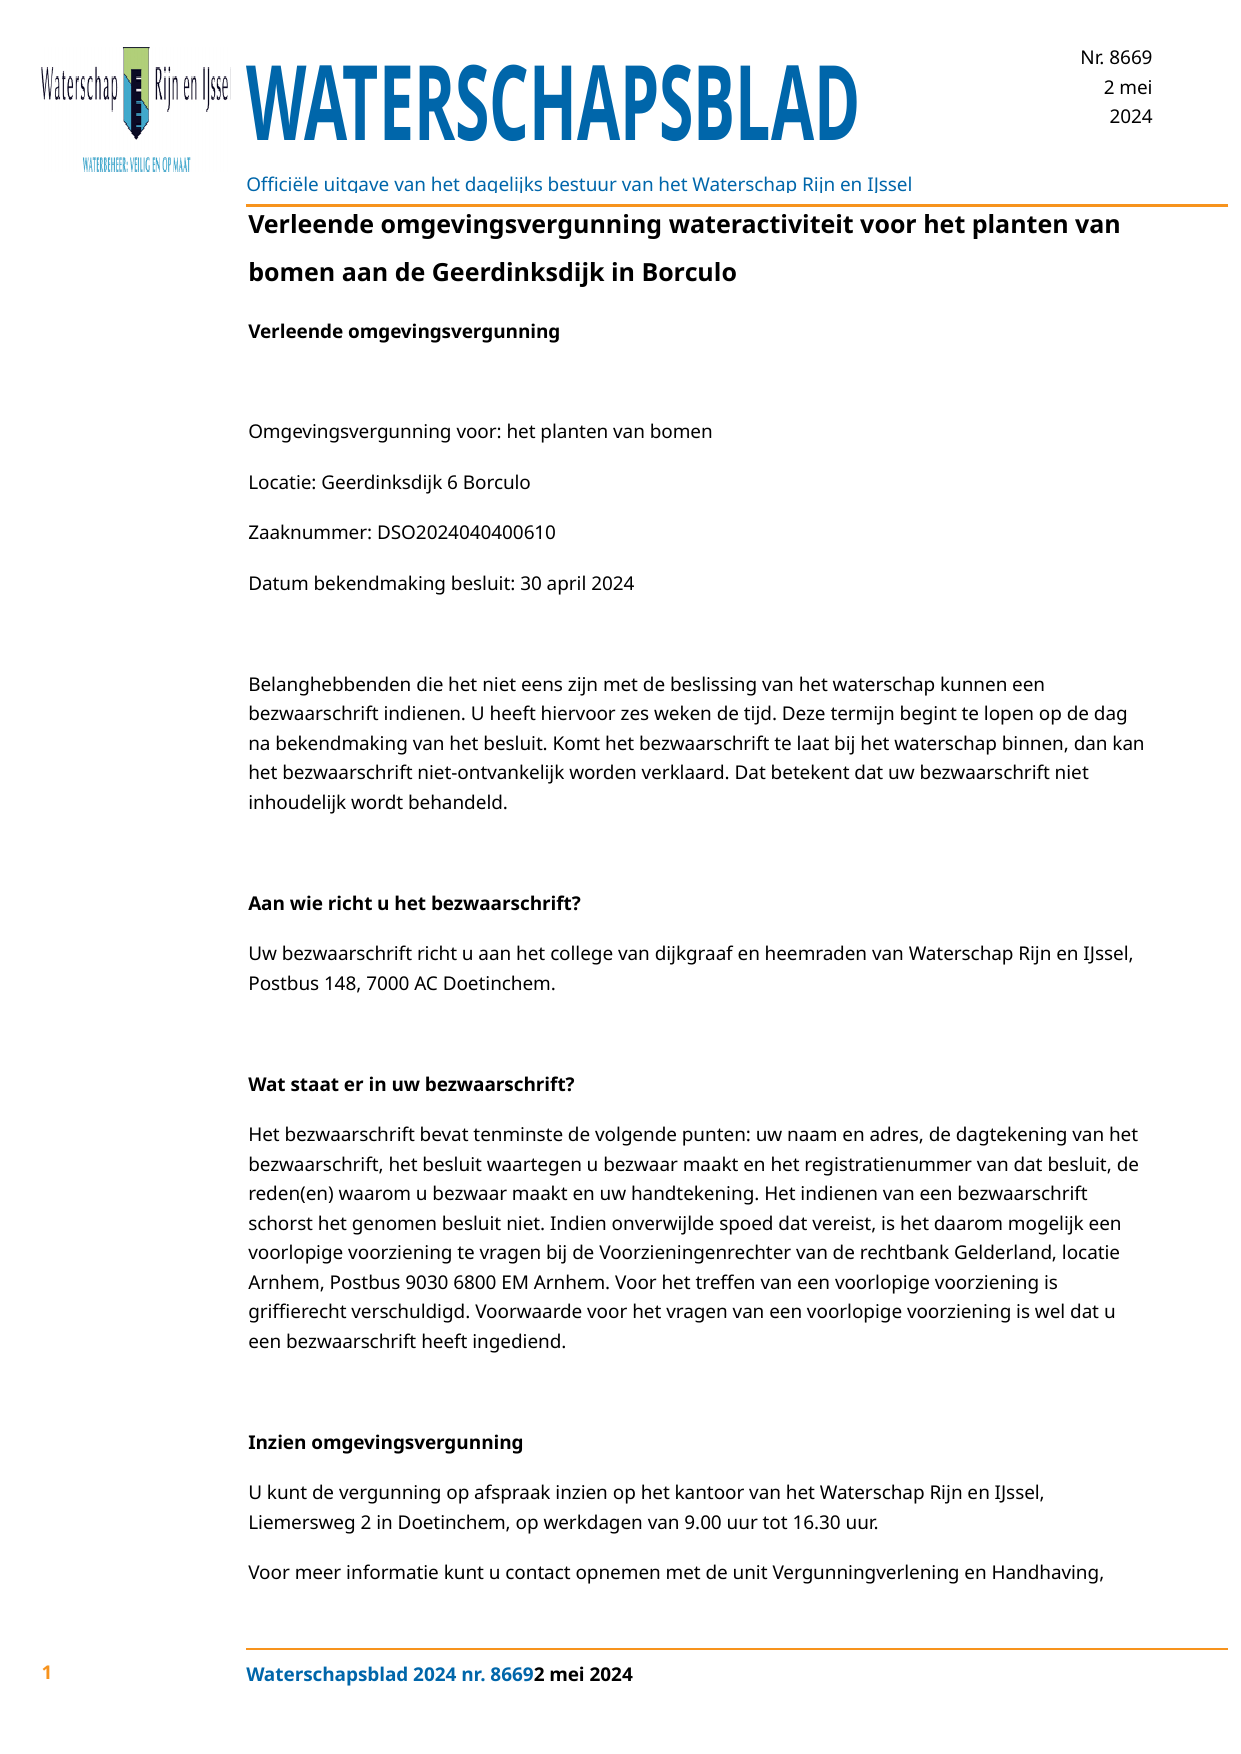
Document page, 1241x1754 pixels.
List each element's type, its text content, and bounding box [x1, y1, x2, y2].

text Aan wie richt u het bezwaarschrift? [248, 890, 1152, 916]
text Omgevingsvergunning voor: het planten van bomen [248, 419, 1152, 444]
text Het bezwaarschrift bevat tenminste de volgende punten: uw naam en adres, de dagtekening van het bezwaarschrift, het besluit waartegen u bezwaar maakt en het registratienummer van dat besluit, de reden(en) waarom u bezwaar maakt en uw handtekening. Het indienen van een bezwaarschrift schorst het genomen besluit niet. Indien onverwijlde spoed dat vereist, is het daarom mogelijk een voorlopige voorziening te vragen bij de Voorzieningenrechter van de rechtbank Gelderland, locatie Arnhem, Postbus 9030 6800 EM Arnhem. Voor het treffen van een voorlopige voorziening is griffierecht verschuldigd. Voorwaarde voor het vragen van een voorlopige voorziening is wel dat u een bezwaarschrift heeft ingediend. [248, 1121, 1152, 1354]
text Datum bekendmaking besluit: 30 april 2024 [248, 570, 1152, 596]
text Zaaknummer: DSO2024040400610 [248, 519, 1152, 545]
text Voor meer informatie kunt u contact opnemen met de unit Vergunningverlening en Handhaving, [248, 1559, 1152, 1585]
text Verleende omgevingsvergunning [248, 318, 1152, 344]
picture [41, 47, 231, 172]
text U kunt de vergunning op afspraak inzien op het kantoor van het Waterschap Rijn en IJssel, Liemersweg 2 in Doetinchem, op werkdagen van 9.00 uur tot 16.30 uur. [248, 1479, 1152, 1535]
text Inzien omgevingsvergunning [248, 1429, 1152, 1455]
text Uw bezwaarschrift richt u aan het college van dijkgraaf en heemraden van Waterschap Rijn en IJssel, Postbus 148, 7000 AC Doetinchem. [248, 940, 1152, 996]
text Locatie: Geerdinksdijk 6 Borculo [248, 469, 1152, 495]
text Verleende omgevingsvergunning wateractiviteit voor het planten van bomen aan de Geerdinksdijk in Borculo [248, 207, 1152, 288]
text Belanghebbenden die het niet eens zijn met de beslissing van het waterschap kunnen een bezwaarschrift indienen. U heeft hiervoor zes weken de tijd. Deze termijn begint te lopen op de dag na bekendmaking van het besluit. Komt het bezwaarschrift te laat bij het waterschap binnen, dan kan het bezwaarschrift niet-ontvankelijk worden verklaard. Dat betekent dat uw bezwaarschrift niet inhoudelijk wordt behandeld. [248, 671, 1152, 815]
text Wat staat er in uw bezwaarschrift? [248, 1071, 1152, 1097]
